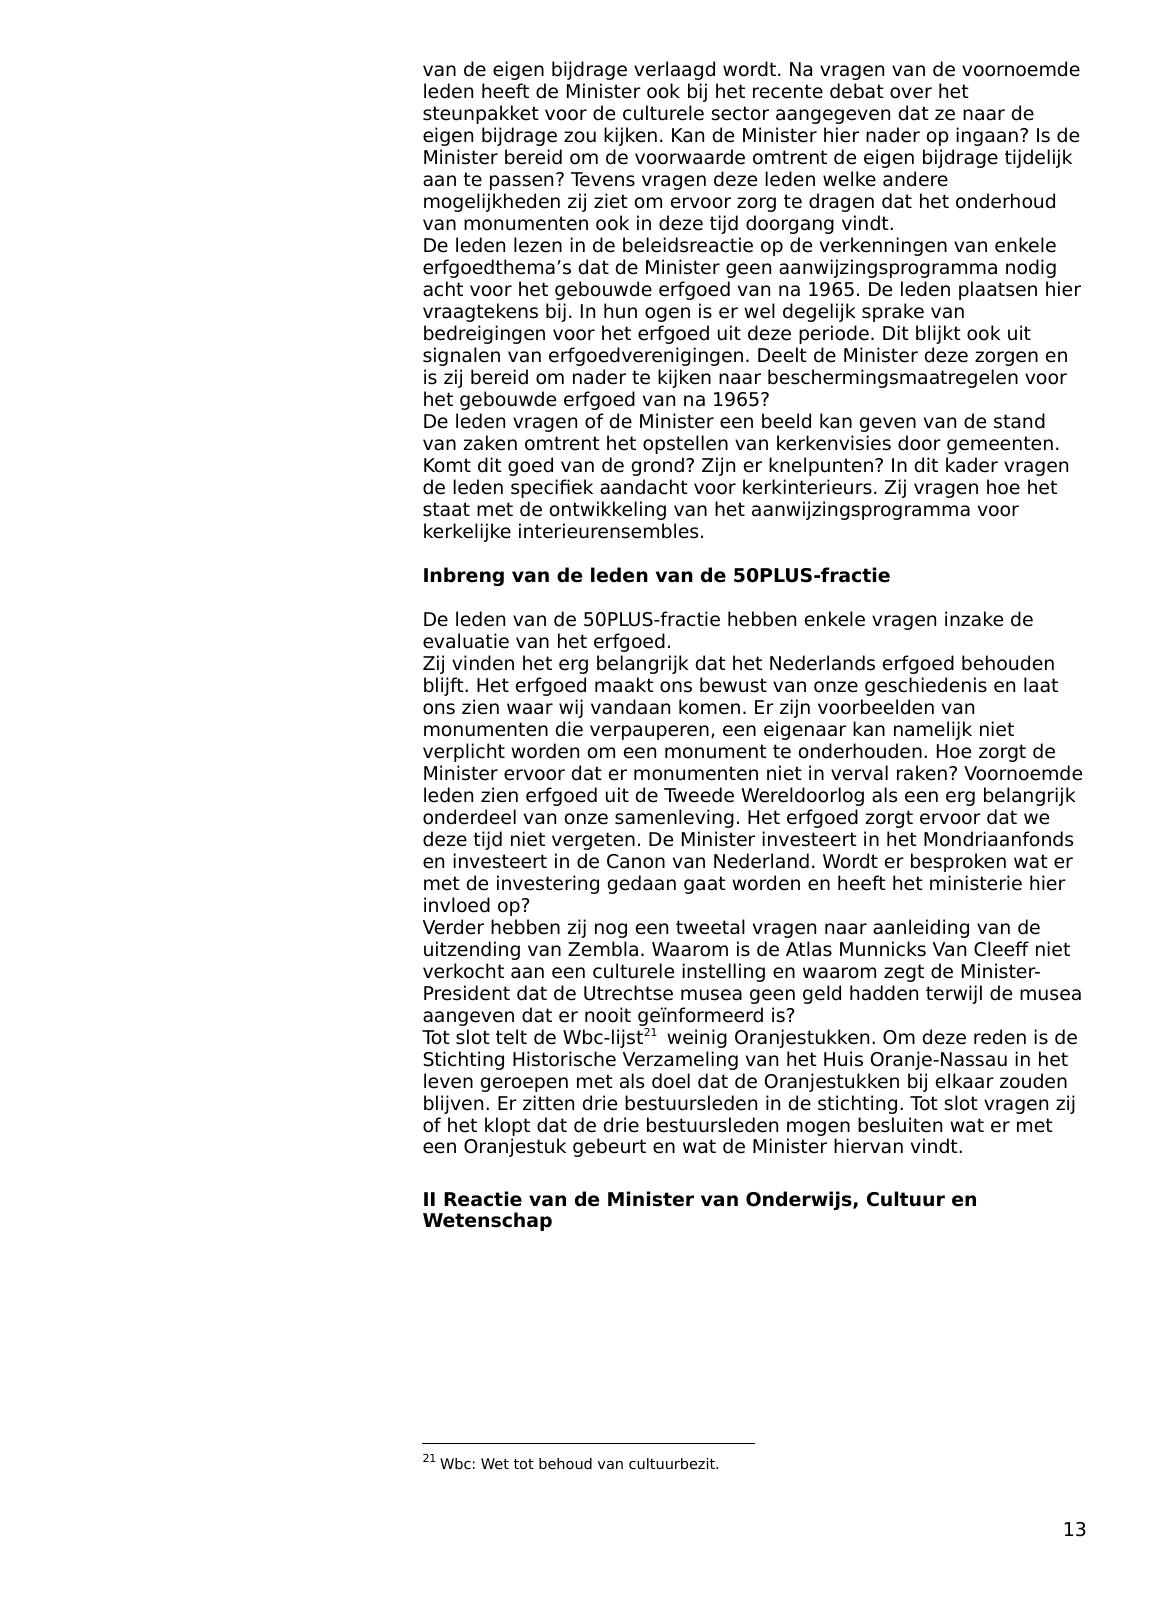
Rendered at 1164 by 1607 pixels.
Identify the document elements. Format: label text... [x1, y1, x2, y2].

text De leden vragen of de Minister een beeld kan geven van de stand van zaken omtrent het opstellen van kerkenvisies door gemeenten. Komt dit goed van de grond? Zijn er knelpunten? In dit kader vragen de leden specifiek aandacht voor kerkinterieurs. Zij vragen hoe het staat met de ontwikkeling van het aanwijzingsprogramma voor kerkelijke interieurensembles. [422, 411, 1087, 543]
text Tot slot telt de Wbc-lijst weinig Oranjestukken. Om deze reden is de Stichting Historische Verzameling van het Huis Oranje-Nassau in het leven geroepen met als doel dat de Oranjestukken bij elkaar zouden blijven. Er zitten drie bestuursleden in de stichting. Tot slot vragen zij of het klopt dat de drie bestuursleden mogen besluiten wat er met een Oranjestuk gebeurt en wat de Minister hiervan vindt. [422, 1027, 1087, 1158]
text Verder hebben zij nog een tweetal vragen naar aanleiding van de uitzending van Zembla. Waarom is de Atlas Munnicks Van Cleeff niet verkocht aan een culturele instelling en waarom zegt de Minister-President dat de Utrechtse musea geen geld hadden terwijl de musea aangeven dat er nooit geïnformeerd is? [422, 917, 1087, 1027]
subtitle Inbreng van de leden van de 50PLUS-fractie [422, 565, 1087, 587]
subtitle II Reactie van de Minister van Onderwijs, Cultuur en Wetenschap [422, 1188, 1087, 1232]
text van de eigen bijdrage verlaagd wordt. Na vragen van de voornoemde leden heeft de Minister ook bij het recente debat over het steunpakket voor de culturele sector aangegeven dat ze naar de eigen bijdrage zou kijken. Kan de Minister hier nader op ingaan? Is de Minister bereid om de voorwaarde omtrent de eigen bijdrage tijdelijk aan te passen? Tevens vragen deze leden welke andere mogelijkheden zij ziet om ervoor zorg te dragen dat het onderhoud van monumenten ook in deze tijd doorgang vindt. [422, 59, 1087, 235]
text Zij vinden het erg belangrijk dat het Nederlands erfgoed behouden blijft. Het erfgoed maakt ons bewust van onze geschiedenis en laat ons zien waar wij vandaan komen. Er zijn voorbeelden van monumenten die verpauperen, een eigenaar kan namelijk niet verplicht worden om een monument te onderhouden. Hoe zorgt de Minister ervoor dat er monumenten niet in verval raken? Voornoemde leden zien erfgoed uit de Tweede Wereldoorlog als een erg belangrijk onderdeel van onze samenleving. Het erfgoed zorgt ervoor dat we deze tijd niet vergeten. De Minister investeert in het Mondriaanfonds en investeert in de Canon van Nederland. Wordt er besproken wat er met de investering gedaan gaat worden en heeft het ministerie hier invloed op? [422, 653, 1087, 917]
text De leden lezen in de beleidsreactie op de verkenningen van enkele erfgoedthema’s dat de Minister geen aanwijzingsprogramma nodig acht voor het gebouwde erfgoed van na 1965. De leden plaatsen hier vraagtekens bij. In hun ogen is er wel degelijk sprake van bedreigingen voor het erfgoed uit deze periode. Dit blijkt ook uit signalen van erfgoedverenigingen. Deelt de Minister deze zorgen en is zij bereid om nader te kijken naar beschermingsmaatregelen voor het gebouwde erfgoed van na 1965? [422, 235, 1087, 411]
text De leden van de 50PLUS-fractie hebben enkele vragen inzake de evaluatie van het erfgoed. [422, 609, 1087, 653]
text Wbc: Wet tot behoud van cultuurbezit. [422, 1452, 1087, 1474]
